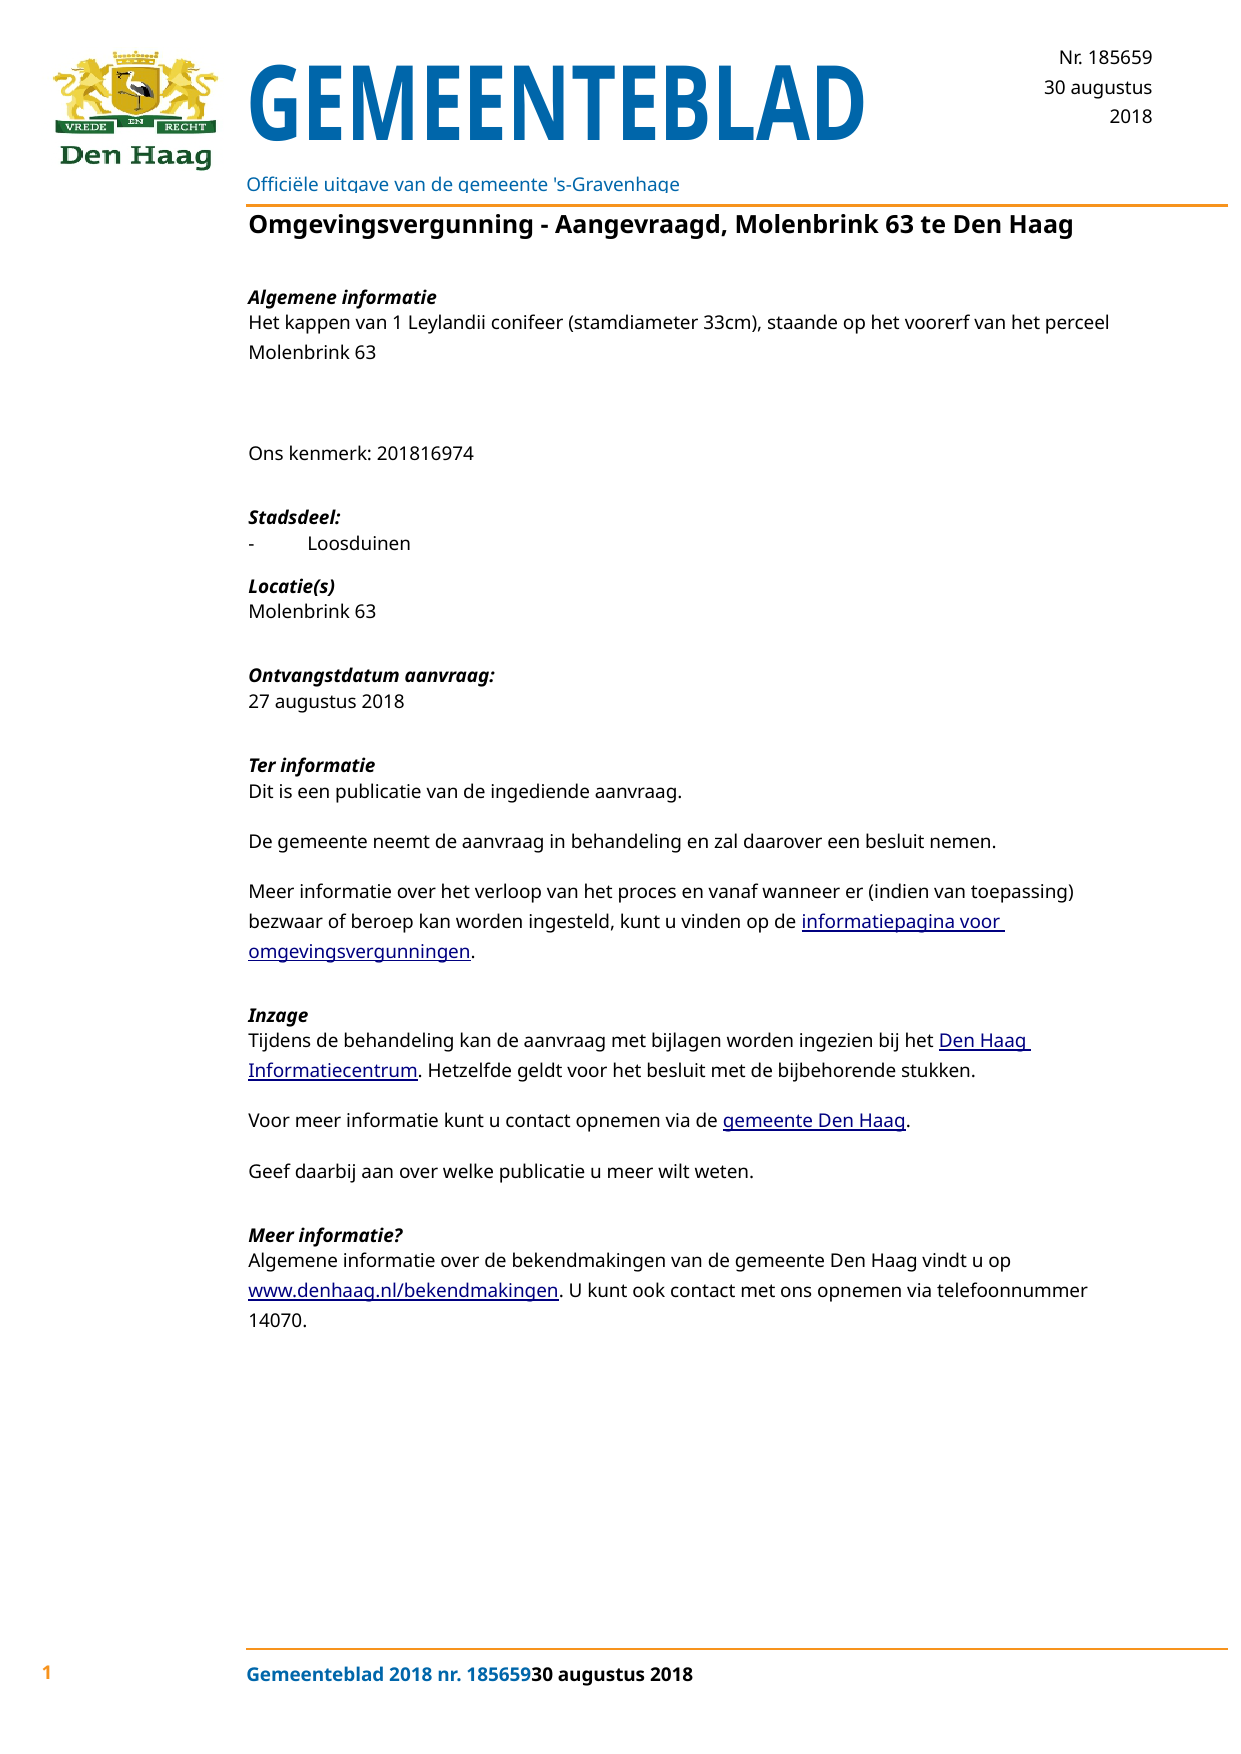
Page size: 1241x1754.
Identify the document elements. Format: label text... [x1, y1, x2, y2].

text Ons kenmerk: 201816974 [248, 440, 1152, 466]
text Molenbrink 63 [248, 598, 1152, 624]
text Ter informatie [248, 752, 1152, 778]
list Loosduinen [248, 530, 1152, 555]
text Algemene informatie over de bekendmakingen van de gemeente Den Haag vindt u op www.denhaag.nl/bekendmakingen. U kunt ook contact met ons opnemen via telefoonnummer 14070. [248, 1248, 1152, 1333]
text Stadsdeel: [248, 504, 1152, 530]
text Inzage [248, 1002, 1152, 1028]
text Dit is een publicatie van de ingediende aanvraag. [248, 778, 1152, 804]
text Ontvangstdatum aanvraag: [248, 662, 1152, 688]
text Het kappen van 1 Leylandii conifeer (stamdiameter 33cm), staande op het voorerf van het perceel Molenbrink 63 [248, 309, 1152, 365]
text Omgevingsvergunning - Aangevraagd, Molenbrink 63 te Den Haag [248, 207, 1152, 241]
text Algemene informatie [248, 284, 1152, 309]
text De gemeente neemt de aanvraag in behandeling en zal daarover een besluit nemen. [248, 828, 1152, 854]
text 27 augustus 2018 [248, 688, 1152, 714]
text Locatie(s) [248, 573, 1152, 598]
text Meer informatie over het verloop van het proces en vanaf wanneer er (indien van toepassing) bezwaar of beroep kan worden ingesteld, kunt u vinden op de informatiepagina voor omgevingsvergunningen. [248, 879, 1152, 964]
text Meer informatie? [248, 1222, 1152, 1248]
picture [41, 47, 231, 172]
text Geef daarbij aan over welke publicatie u meer wilt weten. [248, 1158, 1152, 1184]
text Tijdens de behandeling kan de aanvraag met bijlagen worden ingezien bij het Den Haag Informatiecentrum. Hetzelfde geldt voor het besluit met de bijbehorende stukken. [248, 1028, 1152, 1083]
text Voor meer informatie kunt u contact opnemen via de gemeente Den Haag. [248, 1108, 1152, 1133]
